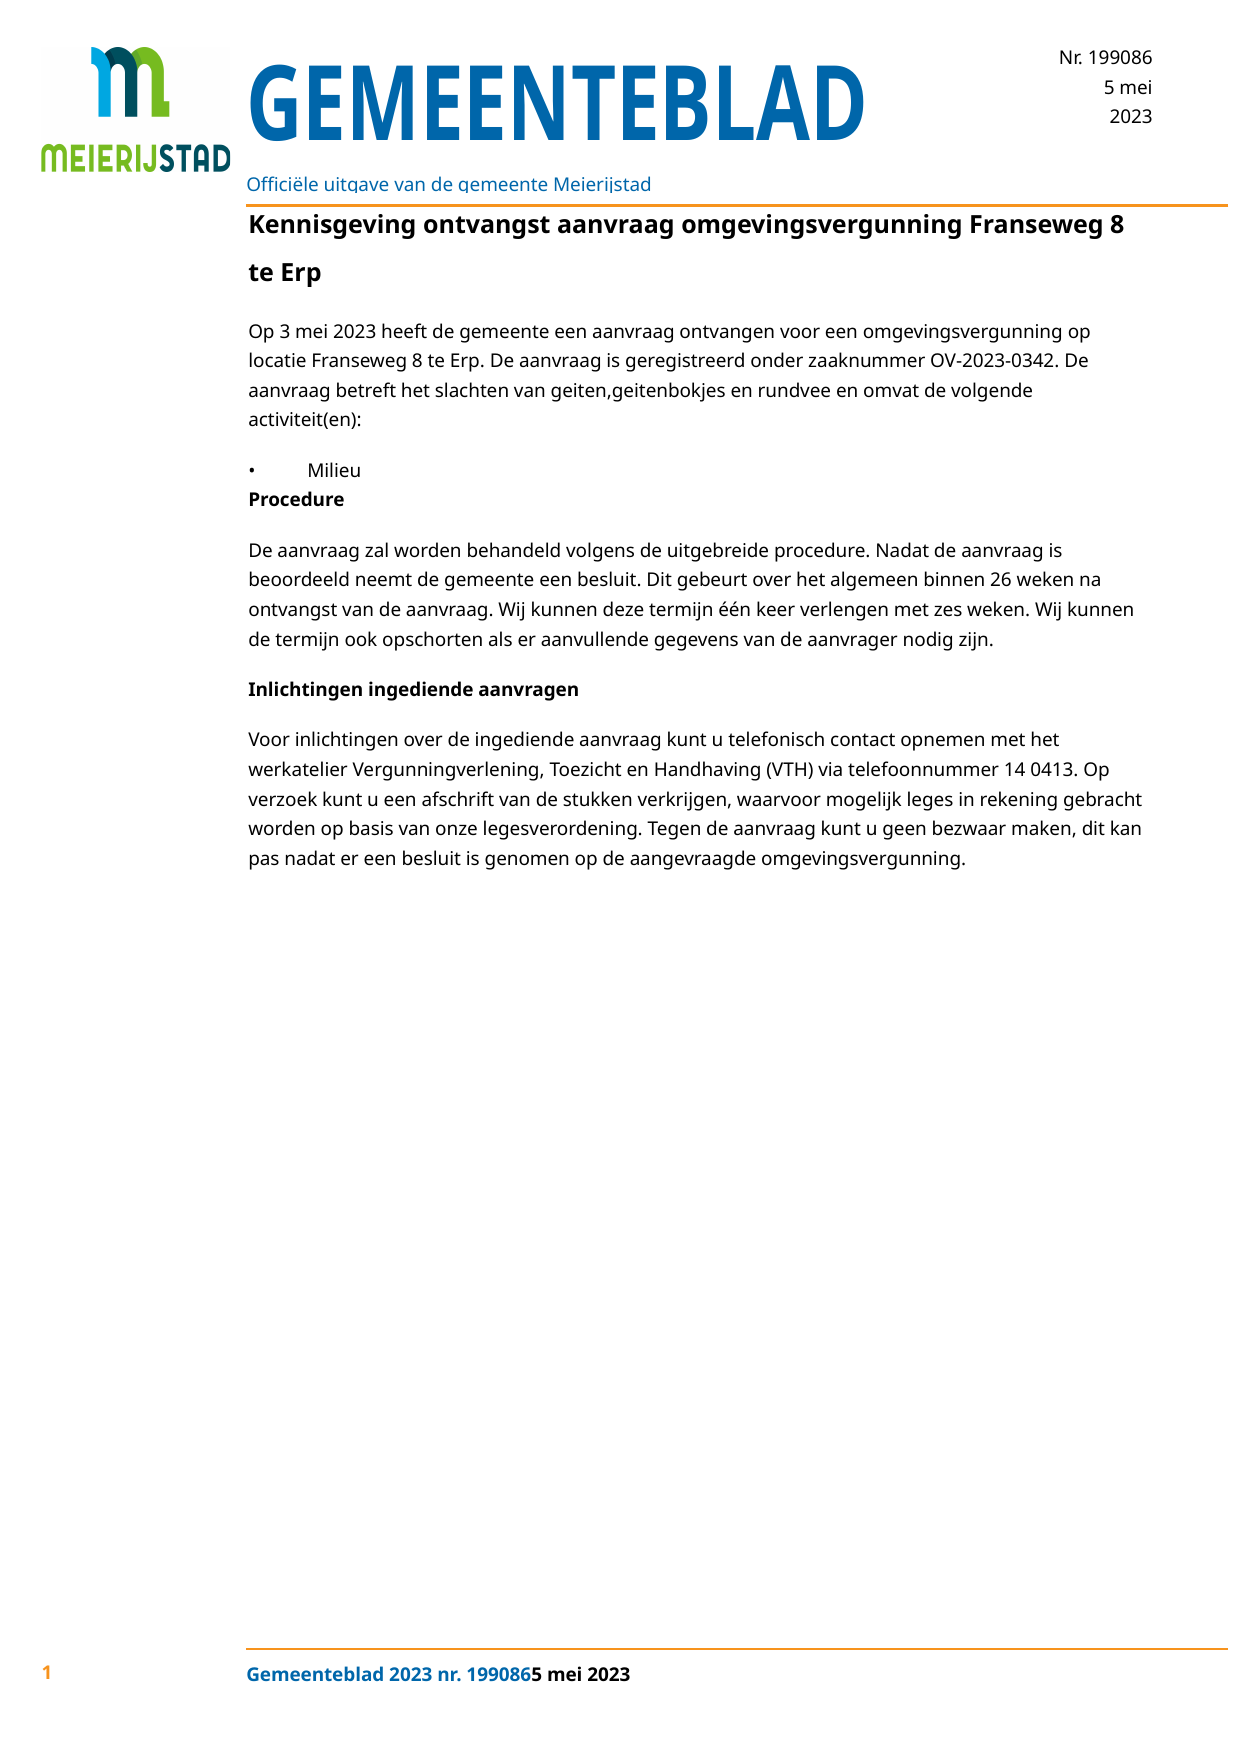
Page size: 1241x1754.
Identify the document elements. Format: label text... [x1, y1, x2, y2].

text Voor inlichtingen over de ingediende aanvraag kunt u telefonisch contact opnemen met het werkatelier Vergunningverlening, Toezicht en Handhaving (VTH) via telefoonnummer 14 0413. Op verzoek kunt u een afschrift van de stukken verkrijgen, waarvoor mogelijk leges in rekening gebracht worden op basis van onze legesverordening. Tegen de aanvraag kunt u geen bezwaar maken, dit kan pas nadat er een besluit is genomen op de aangevraagde omgevingsvergunning. [248, 727, 1152, 871]
picture [41, 47, 231, 172]
text Procedure [248, 487, 1152, 512]
text Inlichtingen ingediende aanvragen [248, 676, 1152, 702]
text Kennisgeving ontvangst aanvraag omgevingsvergunning Franseweg 8 te Erp [248, 207, 1152, 288]
text De aanvraag zal worden behandeld volgens de uitgebreide procedure. Nadat de aanvraag is beoordeeld neemt de gemeente een besluit. Dit gebeurt over het algemeen binnen 26 weken na ontvangst van de aanvraag. Wij kunnen deze termijn één keer verlengen met zes weken. Wij kunnen de termijn ook opschorten als er aanvullende gegevens van de aanvrager nodig zijn. [248, 537, 1152, 652]
list Milieu [248, 457, 1152, 483]
text Op 3 mei 2023 heeft de gemeente een aanvraag ontvangen voor een omgevingsvergunning op locatie Franseweg 8 te Erp. De aanvraag is geregistreerd onder zaaknummer OV-2023-0342. De aanvraag betreft het slachten van geiten,geitenbokjes en rundvee en omvat de volgende activiteit(en): [248, 318, 1152, 432]
